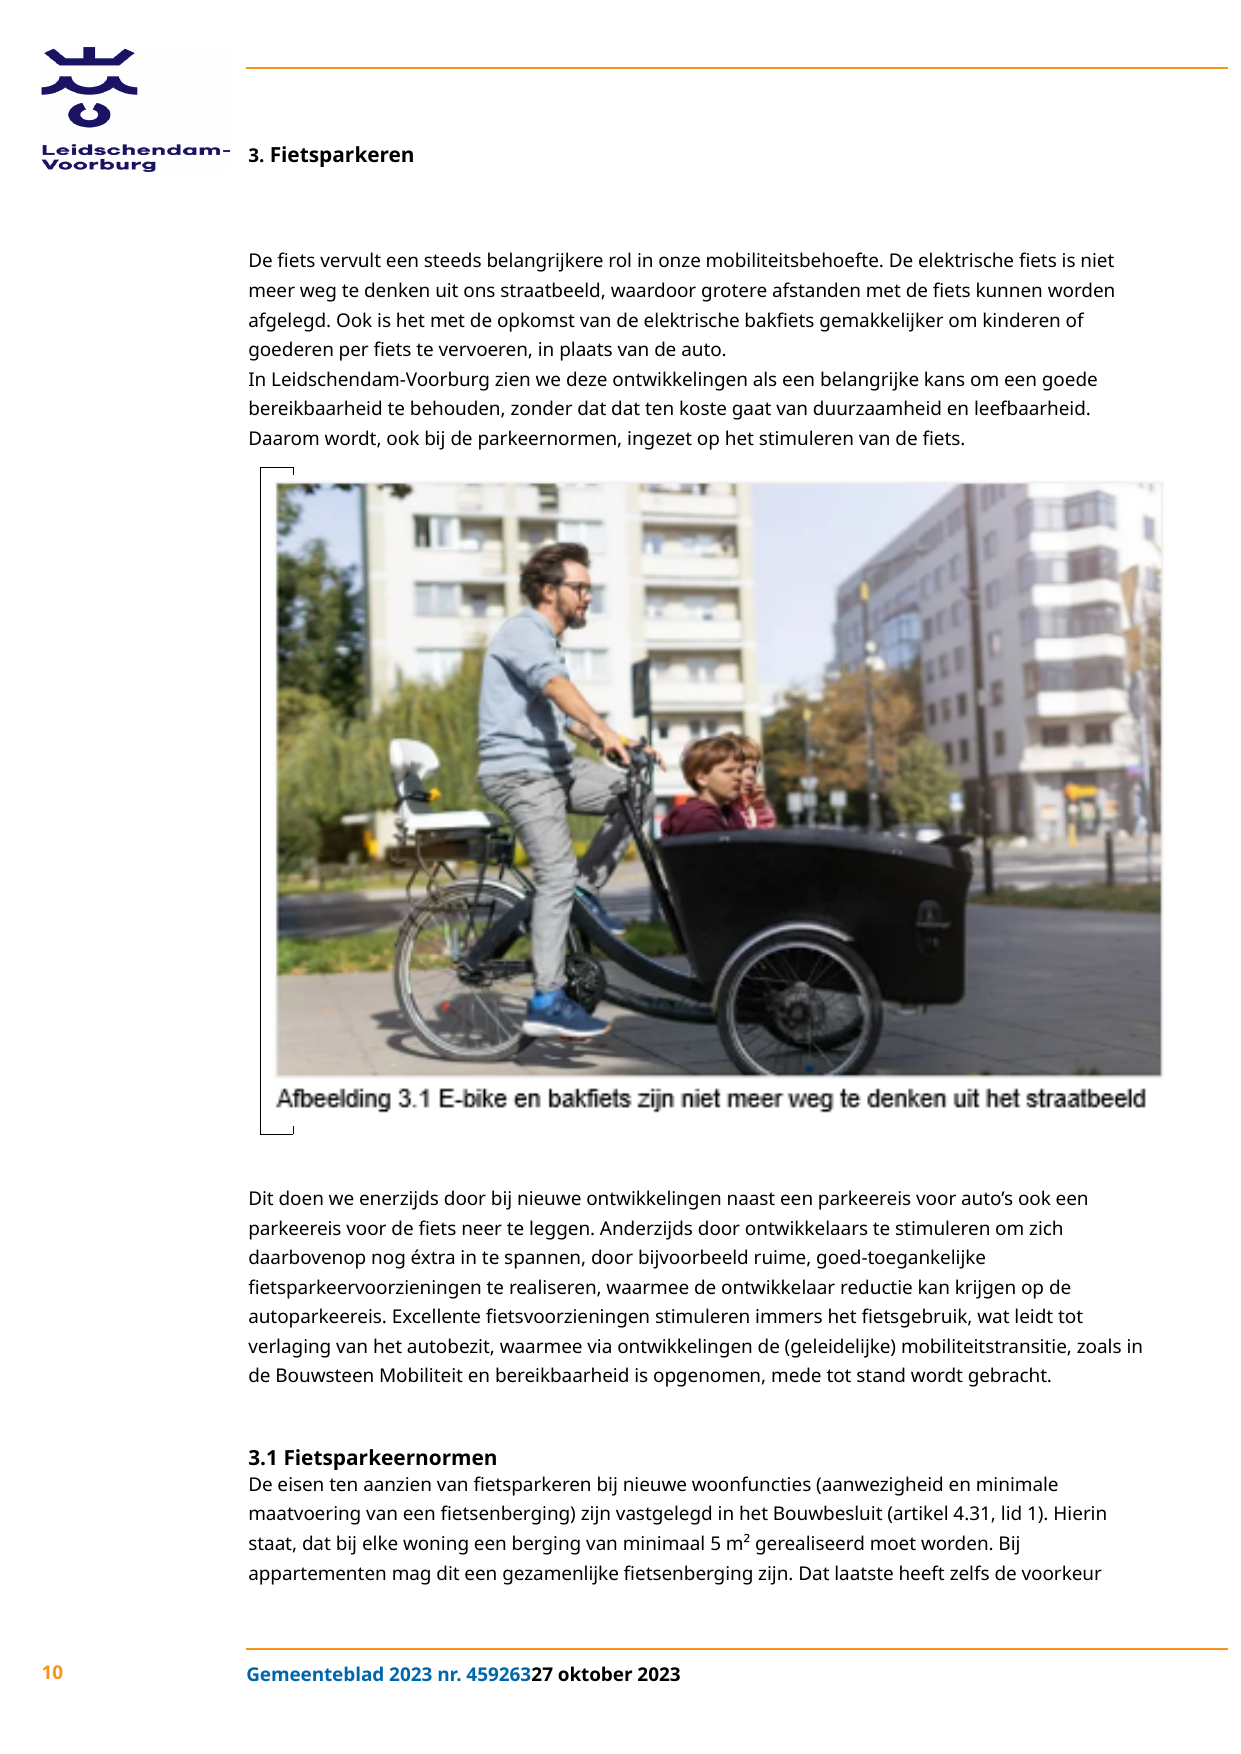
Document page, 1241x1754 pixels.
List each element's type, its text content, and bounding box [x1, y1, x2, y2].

text 3.1 Fietsparkeernormen [248, 1443, 1152, 1471]
text De eisen ten aanzien van fietsparkeren bij nieuwe woonfuncties (aanwezigheid en minimale maatvoering van een fietsenberging) zijn vastgelegd in het Bouwbesluit (artikel 4.31, lid 1). Hierin staat, dat bij elke woning een berging van minimaal 5 m² gerealiseerd moet worden. Bij appartementen mag dit een gezamenlijke fietsenberging zijn. Dat laatste heeft zelfs de voorkeur [248, 1471, 1152, 1586]
text 3. Fietsparkeren [248, 140, 1152, 169]
text De fiets vervult een steeds belangrijkere rol in onze mobiliteitsbehoefte. De elektrische fiets is niet meer weg te denken uit ons straatbeeld, waardoor grotere afstanden met de fiets kunnen worden afgelegd. Ook is het met de opkomst van de elektrische bakfiets gemakkelijker om kinderen of goederen per fiets te vervoeren, in plaats van de auto. [248, 248, 1152, 362]
picture [268, 475, 1173, 1126]
text In Leidschendam-Voorburg zien we deze ontwikkelingen als een belangrijke kans om een goede bereikbaarheid te behouden, zonder dat dat ten koste gaat van duurzaamheid en leefbaarheid. Daarom wordt, ook bij de parkeernormen, ingezet op het stimuleren van de fiets. [248, 366, 1152, 451]
picture [41, 47, 231, 172]
text Dit doen we enerzijds door bij nieuwe ontwikkelingen naast een parkeereis voor auto’s ook een parkeereis voor de fiets neer te leggen. Anderzijds door ontwikkelaars te stimuleren om zich daarbovenop nog éxtra in te spannen, door bijvoorbeeld ruime, goed-toegankelijke fietsparkeervoorzieningen te realiseren, waarmee de ontwikkelaar reductie kan krijgen op de autoparkeereis. Excellente fietsvoorzieningen stimuleren immers het fietsgebruik, wat leidt tot verlaging van het autobezit, waarmee via ontwikkelingen de (geleidelijke) mobiliteitstransitie, zoals in de Bouwsteen Mobiliteit en bereikbaarheid is opgenomen, mede tot stand wordt gebracht. [248, 1185, 1152, 1388]
